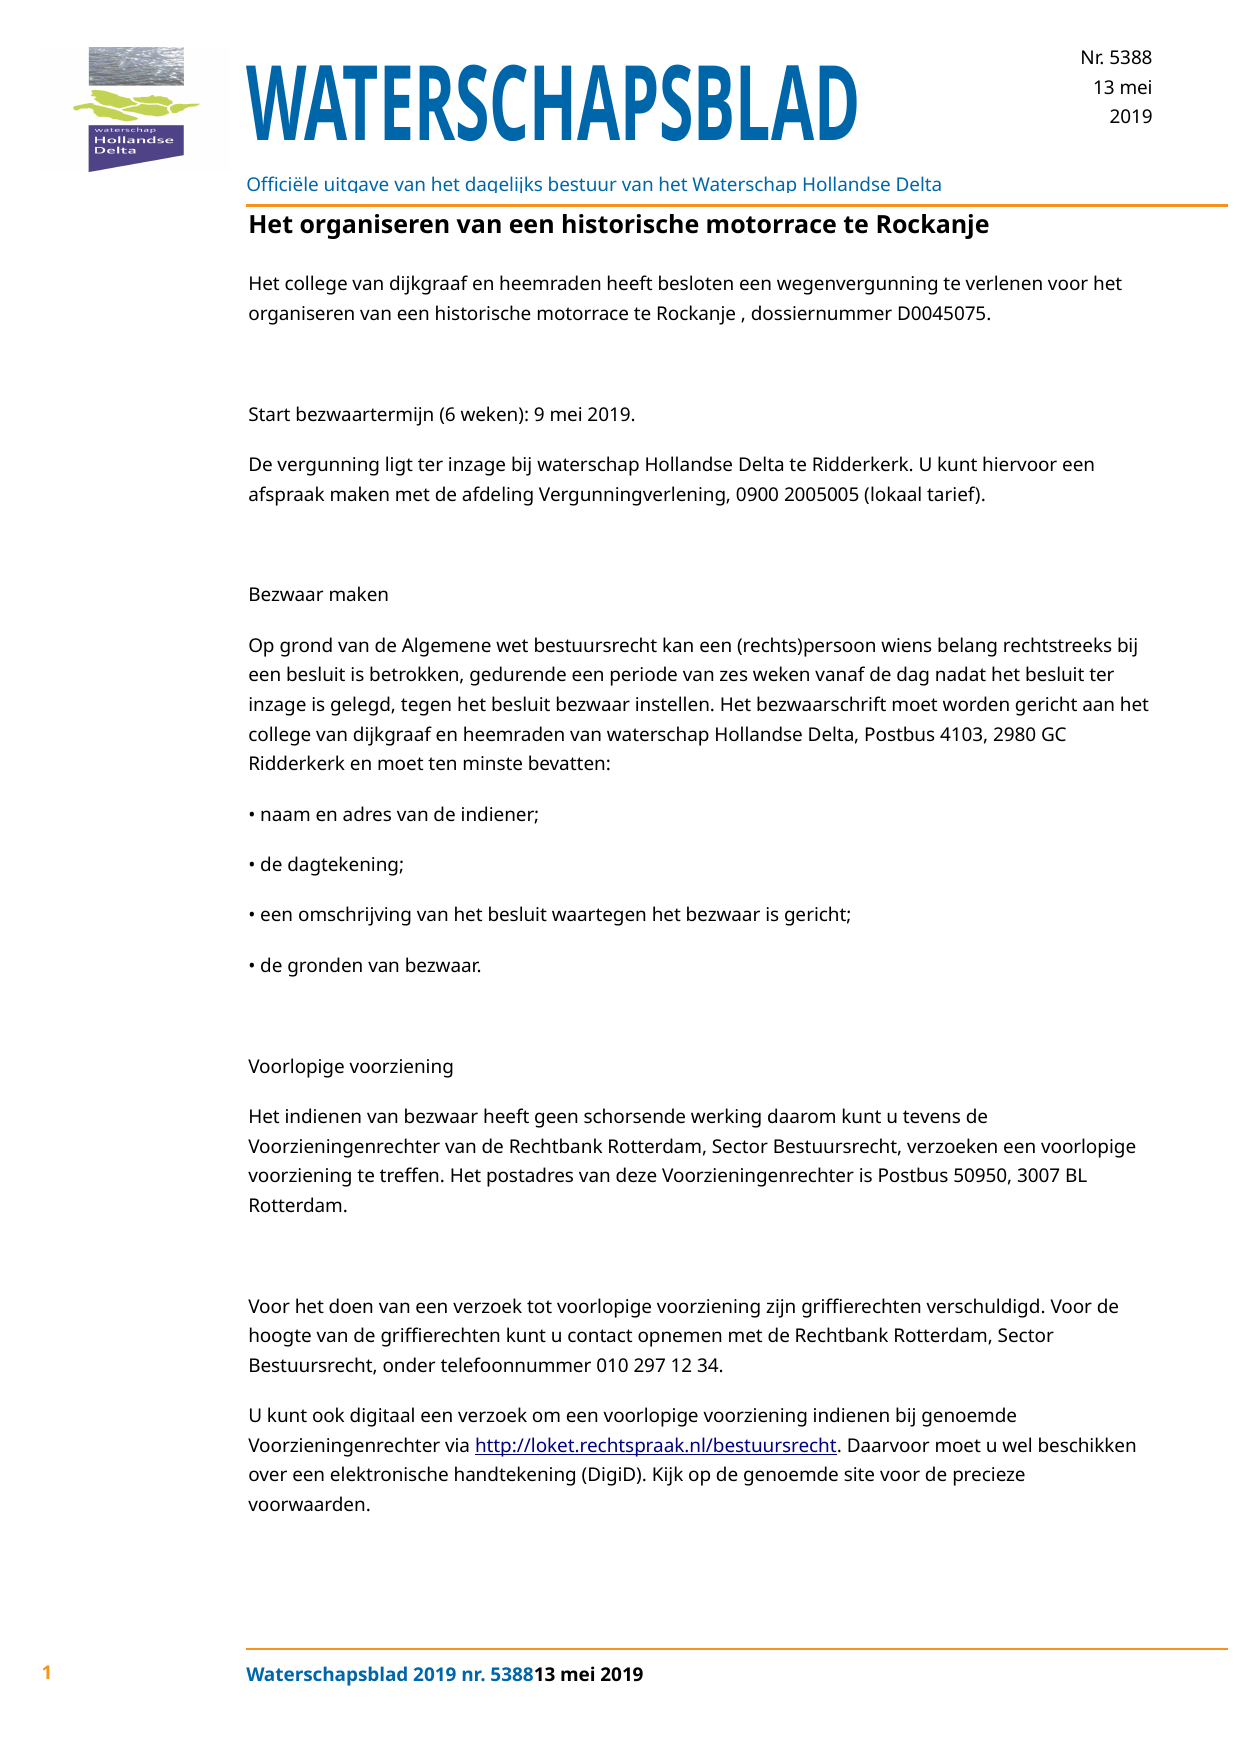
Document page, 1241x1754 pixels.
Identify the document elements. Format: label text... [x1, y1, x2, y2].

text Op grond van de Algemene wet bestuursrecht kan een (rechts)persoon wiens belang rechtstreeks bij een besluit is betrokken, gedurende een periode van zes weken vanaf de dag nadat het besluit ter inzage is gelegd, tegen het besluit bezwaar instellen. Het bezwaarschrift moet worden gericht aan het college van dijkgraaf en heemraden van waterschap Hollandse Delta, Postbus 4103, 2980 GC Ridderkerk en moet ten minste bevatten: [248, 632, 1152, 776]
text • een omschrijving van het besluit waartegen het bezwaar is gericht; [248, 902, 1152, 927]
text Voor het doen van een verzoek tot voorlopige voorziening zijn griffierechten verschuldigd. Voor de hoogte van de griffierechten kunt u contact opnemen met de Rechtbank Rotterdam, Sector Bestuursrecht, onder telefoonnummer 010 297 12 34. [248, 1293, 1152, 1378]
text • de dagtekening; [248, 851, 1152, 877]
text Het college van dijkgraaf en heemraden heeft besloten een wegenvergunning te verlenen voor het organiseren van een historische motorrace te Rockanje , dossiernummer D0045075. [248, 270, 1152, 326]
picture [41, 47, 231, 172]
text Voorlopige voorziening [248, 1053, 1152, 1078]
text Start bezwaartermijn (6 weken): 9 mei 2019. [248, 401, 1152, 426]
text Bezwaar maken [248, 582, 1152, 607]
text Het indienen van bezwaar heeft geen schorsende werking daarom kunt u tevens de Voorzieningenrechter van de Rechtbank Rotterdam, Sector Bestuursrecht, verzoeken een voorlopige voorziening te treffen. Het postadres van deze Voorzieningenrechter is Postbus 50950, 3007 BL Rotterdam. [248, 1103, 1152, 1218]
text De vergunning ligt ter inzage bij waterschap Hollandse Delta te Ridderkerk. U kunt hiervoor een afspraak maken met de afdeling Vergunningverlening, 0900 2005005 (lokaal tarief). [248, 451, 1152, 506]
text • de gronden van bezwaar. [248, 952, 1152, 978]
text • naam en adres van de indiener; [248, 801, 1152, 826]
text U kunt ook digitaal een verzoek om een voorlopige voorziening indienen bij genoemde Voorzieningenrechter via http://loket.rechtspraak.nl/bestuursrecht. Daarvoor moet u wel beschikken over een elektronische handtekening (DigiD). Kijk op de genoemde site voor de precieze voorwaarden. [248, 1402, 1152, 1517]
text Het organiseren van een historische motorrace te Rockanje [248, 207, 1152, 241]
